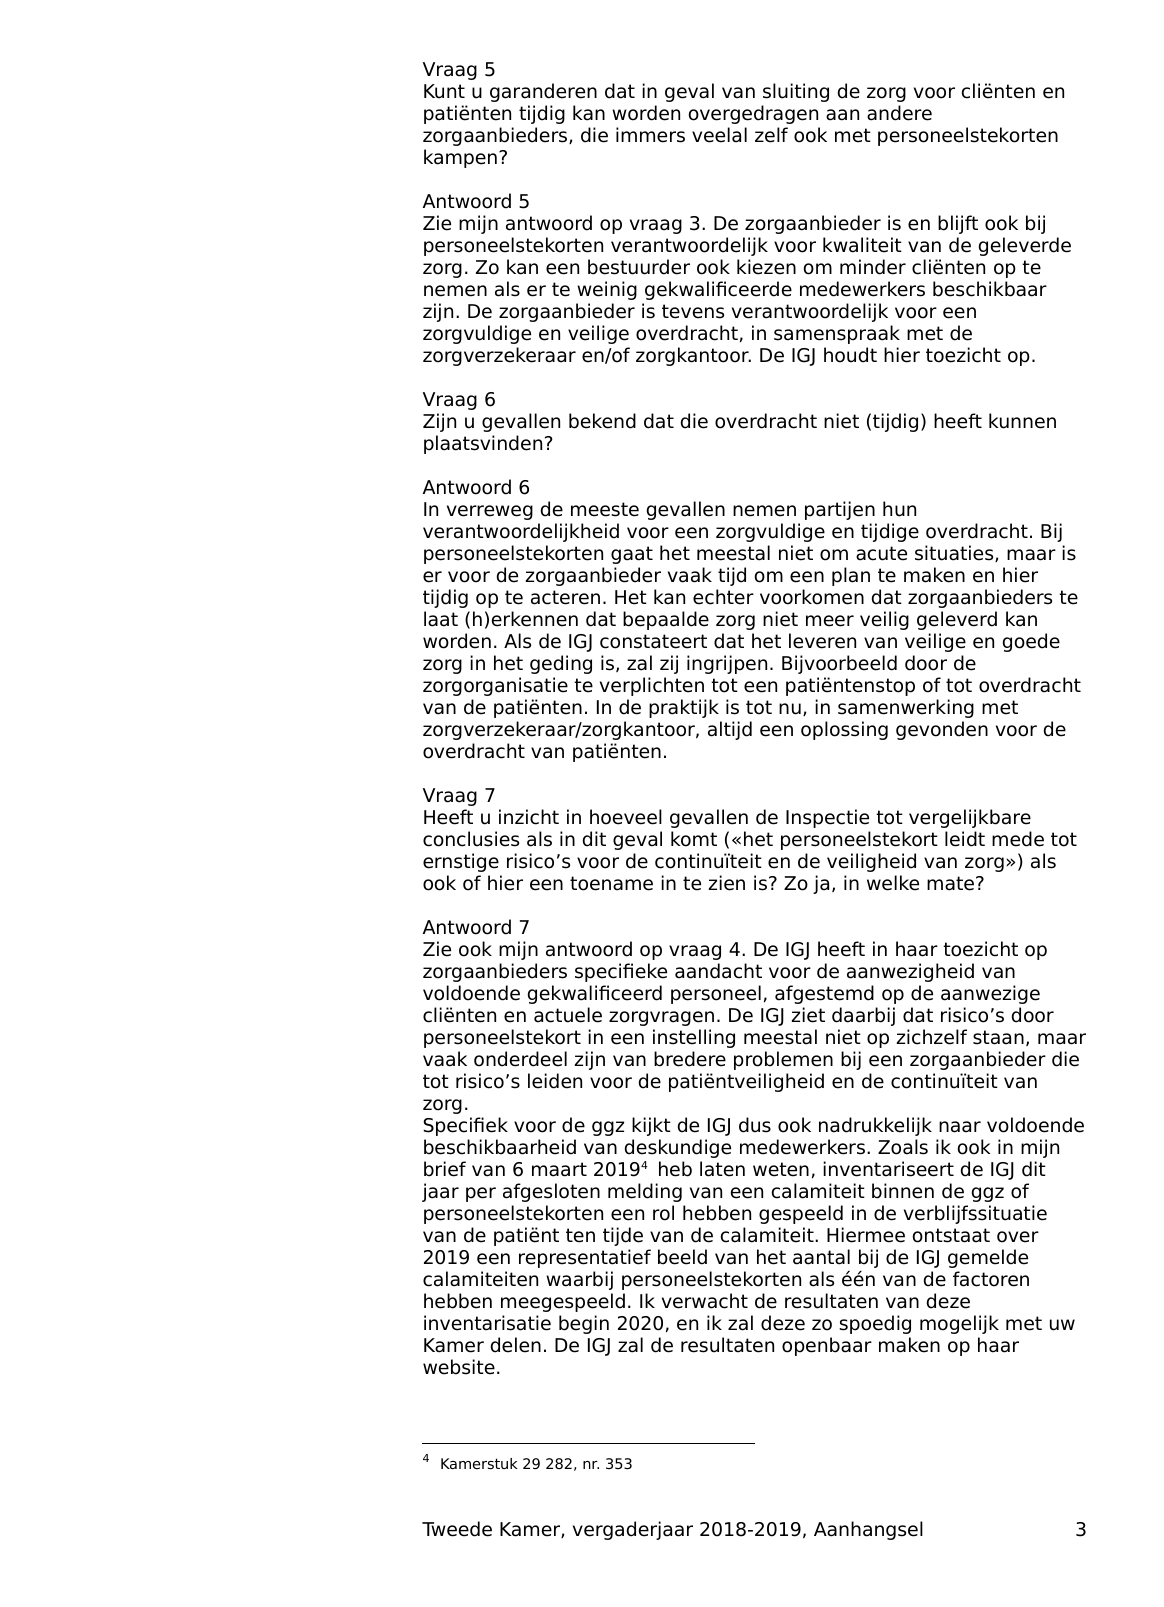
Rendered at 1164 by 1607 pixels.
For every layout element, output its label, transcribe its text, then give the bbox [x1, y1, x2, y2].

text Antwoord 7 [422, 917, 1087, 939]
text Vraag 6 [422, 389, 1087, 411]
text Vraag 5 [422, 59, 1087, 81]
text Zijn u gevallen bekend dat die overdracht niet (tijdig) heeft kunnen plaatsvinden? [422, 411, 1087, 455]
text Specifiek voor de ggz kijkt de IGJ dus ook nadrukkelijk naar voldoende beschikbaarheid van deskundige medewerkers. Zoals ik ook in mijn brief van 6 maart 2019 heb laten weten, inventariseert de IGJ dit jaar per afgesloten melding van een calamiteit binnen de ggz of personeelstekorten een rol hebben gespeeld in de verblijfssituatie van de patiënt ten tijde van de calamiteit. Hiermee ontstaat over 2019 een representatief beeld van het aantal bij de IGJ gemelde calamiteiten waarbij personeelstekorten als één van de factoren hebben meegespeeld. Ik verwacht de resultaten van deze inventarisatie begin 2020, en ik zal deze zo spoedig mogelijk met uw Kamer delen. De IGJ zal de resultaten openbaar maken op haar website. [422, 1115, 1087, 1379]
text Zie mijn antwoord op vraag 3. De zorgaanbieder is en blijft ook bij personeelstekorten verantwoordelijk voor kwaliteit van de geleverde zorg. Zo kan een bestuurder ook kiezen om minder cliënten op te nemen als er te weinig gekwalificeerde medewerkers beschikbaar zijn. De zorgaanbieder is tevens verantwoordelijk voor een zorgvuldige en veilige overdracht, in samenspraak met de zorgverzekeraar en/of zorgkantoor. De IGJ houdt hier toezicht op. [422, 213, 1087, 367]
text Kunt u garanderen dat in geval van sluiting de zorg voor cliënten en patiënten tijdig kan worden overgedragen aan andere zorgaanbieders, die immers veelal zelf ook met personeelstekorten kampen? [422, 81, 1087, 169]
text Kamerstuk 29 282, nr. 353 [422, 1452, 1087, 1474]
text Antwoord 5 [422, 191, 1087, 213]
text Vraag 7 [422, 785, 1087, 807]
text In verreweg de meeste gevallen nemen partijen hun verantwoordelijkheid voor een zorgvuldige en tijdige overdracht. Bij personeelstekorten gaat het meestal niet om acute situaties, maar is er voor de zorgaanbieder vaak tijd om een plan te maken en hier tijdig op te acteren. Het kan echter voorkomen dat zorgaanbieders te laat (h)erkennen dat bepaalde zorg niet meer veilig geleverd kan worden. Als de IGJ constateert dat het leveren van veilige en goede zorg in het geding is, zal zij ingrijpen. Bijvoorbeeld door de zorgorganisatie te verplichten tot een patiëntenstop of tot overdracht van de patiënten. In de praktijk is tot nu, in samenwerking met zorgverzekeraar/zorgkantoor, altijd een oplossing gevonden voor de overdracht van patiënten. [422, 499, 1087, 763]
text Antwoord 6 [422, 477, 1087, 499]
text Heeft u inzicht in hoeveel gevallen de Inspectie tot vergelijkbare conclusies als in dit geval komt («het personeelstekort leidt mede tot ernstige risico’s voor de continuïteit en de veiligheid van zorg») als ook of hier een toename in te zien is? Zo ja, in welke mate? [422, 807, 1087, 895]
text Zie ook mijn antwoord op vraag 4. De IGJ heeft in haar toezicht op zorgaanbieders specifieke aandacht voor de aanwezigheid van voldoende gekwalificeerd personeel, afgestemd op de aanwezige cliënten en actuele zorgvragen. De IGJ ziet daarbij dat risico’s door personeelstekort in een instelling meestal niet op zichzelf staan, maar vaak onderdeel zijn van bredere problemen bij een zorgaanbieder die tot risico’s leiden voor de patiëntveiligheid en de continuïteit van zorg. [422, 939, 1087, 1115]
